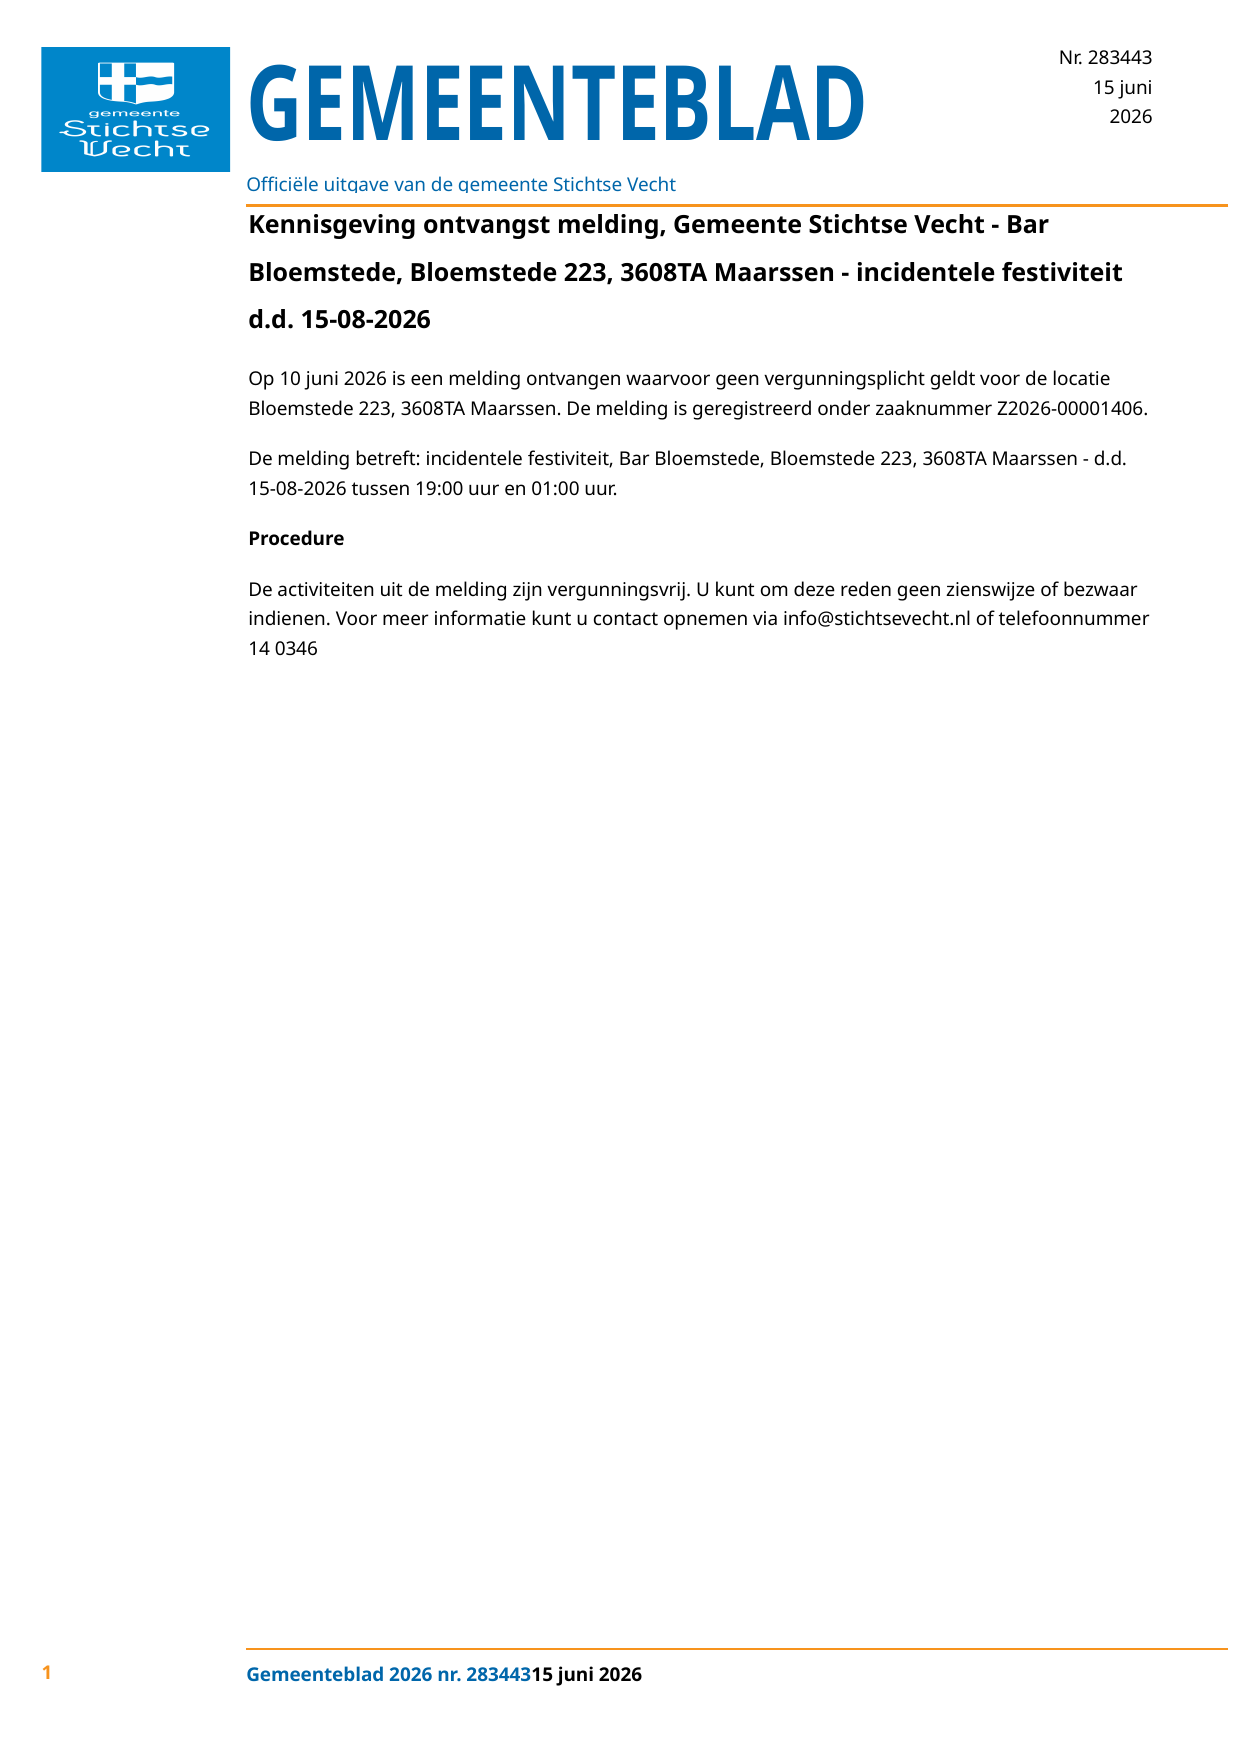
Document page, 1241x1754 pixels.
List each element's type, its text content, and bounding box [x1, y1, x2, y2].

text Op 10 juni 2026 is een melding ontvangen waarvoor geen vergunningsplicht geldt voor de locatie Bloemstede 223, 3608TA Maarssen. De melding is geregistreerd onder zaaknummer Z2026-00001406. [248, 366, 1152, 421]
text Kennisgeving ontvangst melding, Gemeente Stichtse Vecht - Bar Bloemstede, Bloemstede 223, 3608TA Maarssen - incidentele festiviteit d.d. 15-08-2026 [248, 207, 1152, 336]
text De melding betreft: incidentele festiviteit, Bar Bloemstede, Bloemstede 223, 3608TA Maarssen - d.d. 15-08-2026 tussen 19:00 uur en 01:00 uur. [248, 446, 1152, 501]
picture [99, 63, 135, 101]
text De activiteiten uit de melding zijn vergunningsvrij. U kunt om deze reden geen zienswijze of bezwaar indienen. Voor meer informatie kunt u contact opnemen via info@stichtsevecht.nl of telefoonnummer 14 0346 [248, 576, 1152, 661]
picture [137, 63, 174, 103]
text Procedure [248, 526, 1152, 551]
